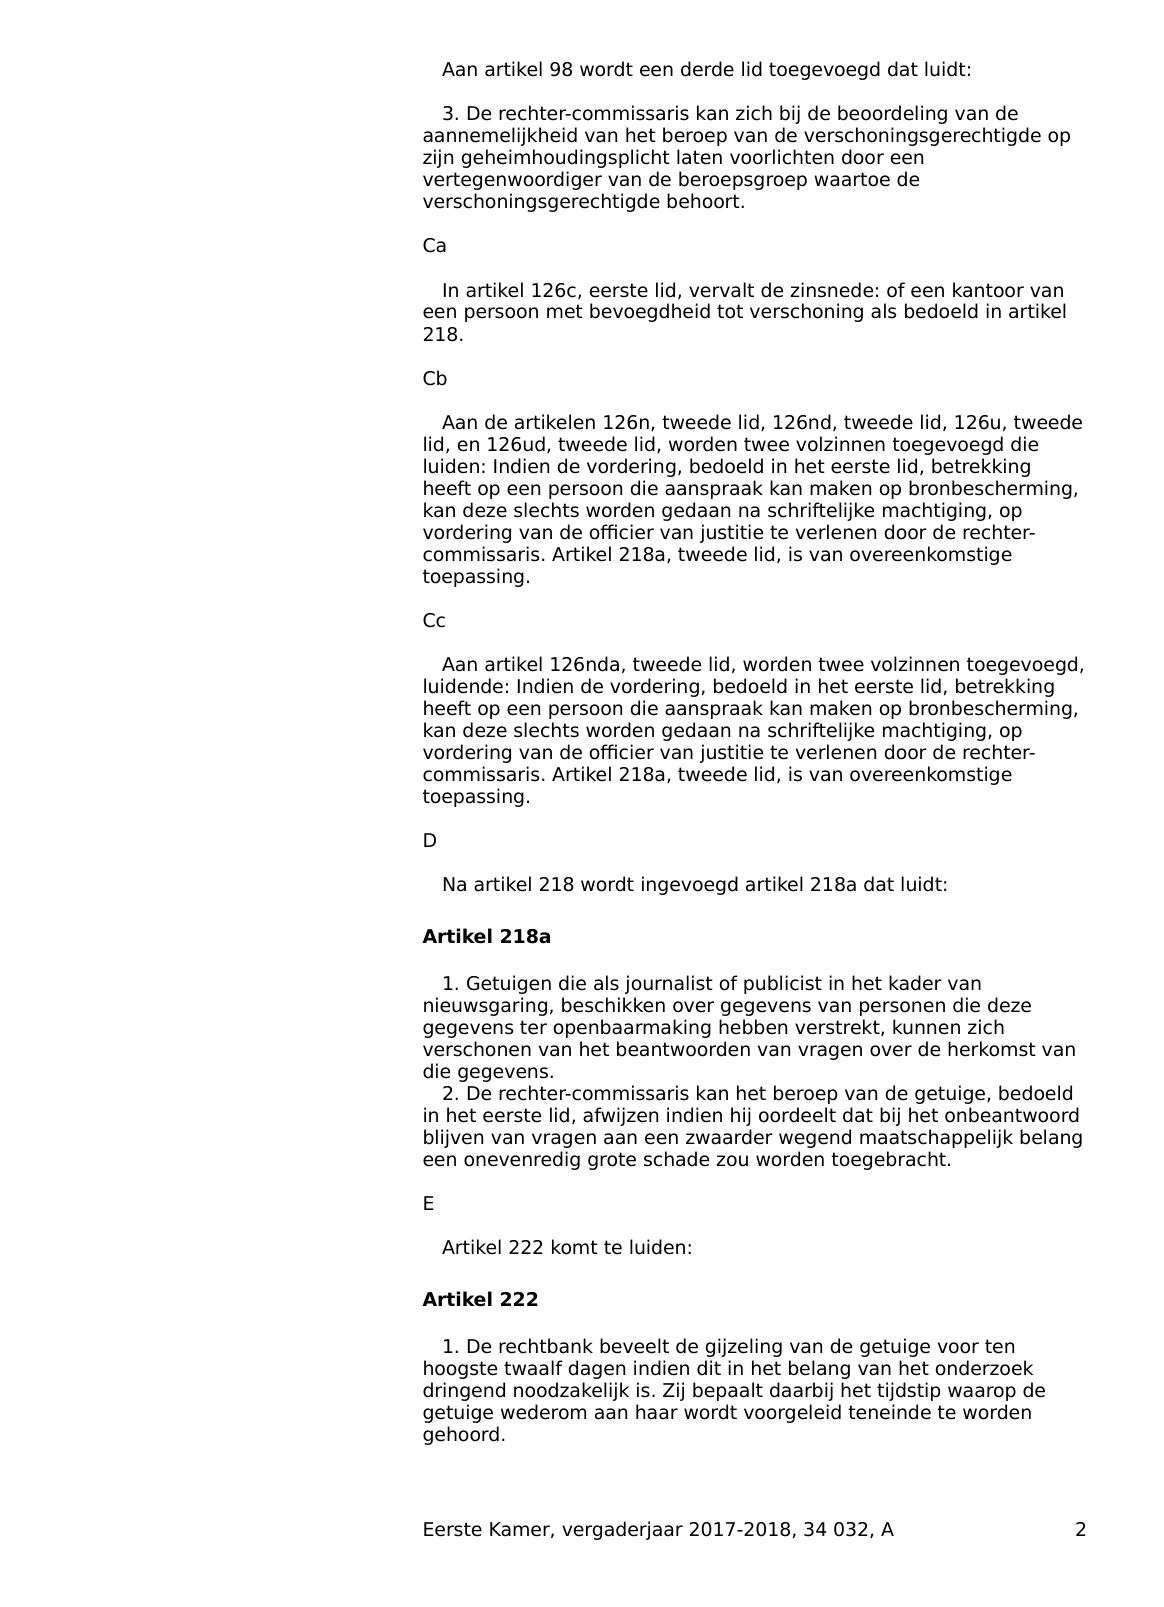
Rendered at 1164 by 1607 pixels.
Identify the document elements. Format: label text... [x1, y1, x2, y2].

text Ca [422, 235, 1087, 257]
text Cb [422, 368, 1087, 389]
text 2. De rechter-commissaris kan het beroep van de getuige, bedoeld in het eerste lid, afwijzen indien hij oordeelt dat bij het onbeantwoord blijven van vragen aan een zwaarder wegend maatschappelijk belang een onevenredig grote schade zou worden toegebracht. [422, 1083, 1087, 1171]
text 3. De rechter-commissaris kan zich bij de beoordeling van de aannemelijkheid van het beroep van de verschoningsgerechtigde op zijn geheimhoudingsplicht laten voorlichten door een vertegenwoordiger van de beroepsgroep waartoe de verschoningsgerechtigde behoort. [422, 103, 1087, 213]
text Aan artikel 126nda, tweede lid, worden twee volzinnen toegevoegd, luidende: Indien de vordering, bedoeld in het eerste lid, betrekking heeft op een persoon die aanspraak kan maken op bronbescherming, kan deze slechts worden gedaan na schriftelijke machtiging, op vordering van de officier van justitie te verlenen door de rechter-commissaris. Artikel 218a, tweede lid, is van overeenkomstige toepassing. [422, 654, 1087, 808]
text Na artikel 218 wordt ingevoegd artikel 218a dat luidt: [422, 874, 1087, 896]
subtitle Artikel 218a [422, 926, 1087, 948]
text Artikel 222 komt te luiden: [422, 1237, 1087, 1259]
text Cc [422, 610, 1087, 632]
text E [422, 1193, 1087, 1215]
text Aan artikel 98 wordt een derde lid toegevoegd dat luidt: [422, 59, 1087, 81]
text 1. De rechtbank beveelt de gijzeling van de getuige voor ten hoogste twaalf dagen indien dit in het belang van het onderzoek dringend noodzakelijk is. Zij bepaalt daarbij het tijdstip waarop de getuige wederom aan haar wordt voorgeleid teneinde te worden gehoord. [422, 1336, 1087, 1446]
subtitle Artikel 222 [422, 1289, 1087, 1311]
text 1. Getuigen die als journalist of publicist in het kader van nieuwsgaring, beschikken over gegevens van personen die deze gegevens ter openbaarmaking hebben verstrekt, kunnen zich verschonen van het beantwoorden van vragen over de herkomst van die gegevens. [422, 973, 1087, 1083]
text Aan de artikelen 126n, tweede lid, 126nd, tweede lid, 126u, tweede lid, en 126ud, tweede lid, worden twee volzinnen toegevoegd die luiden: Indien de vordering, bedoeld in het eerste lid, betrekking heeft op een persoon die aanspraak kan maken op bronbescherming, kan deze slechts worden gedaan na schriftelijke machtiging, op vordering van de officier van justitie te verlenen door de rechter-commissaris. Artikel 218a, tweede lid, is van overeenkomstige toepassing. [422, 412, 1087, 588]
text D [422, 830, 1087, 852]
text In artikel 126c, eerste lid, vervalt de zinsnede: of een kantoor van een persoon met bevoegdheid tot verschoning als bedoeld in artikel 218. [422, 279, 1087, 345]
